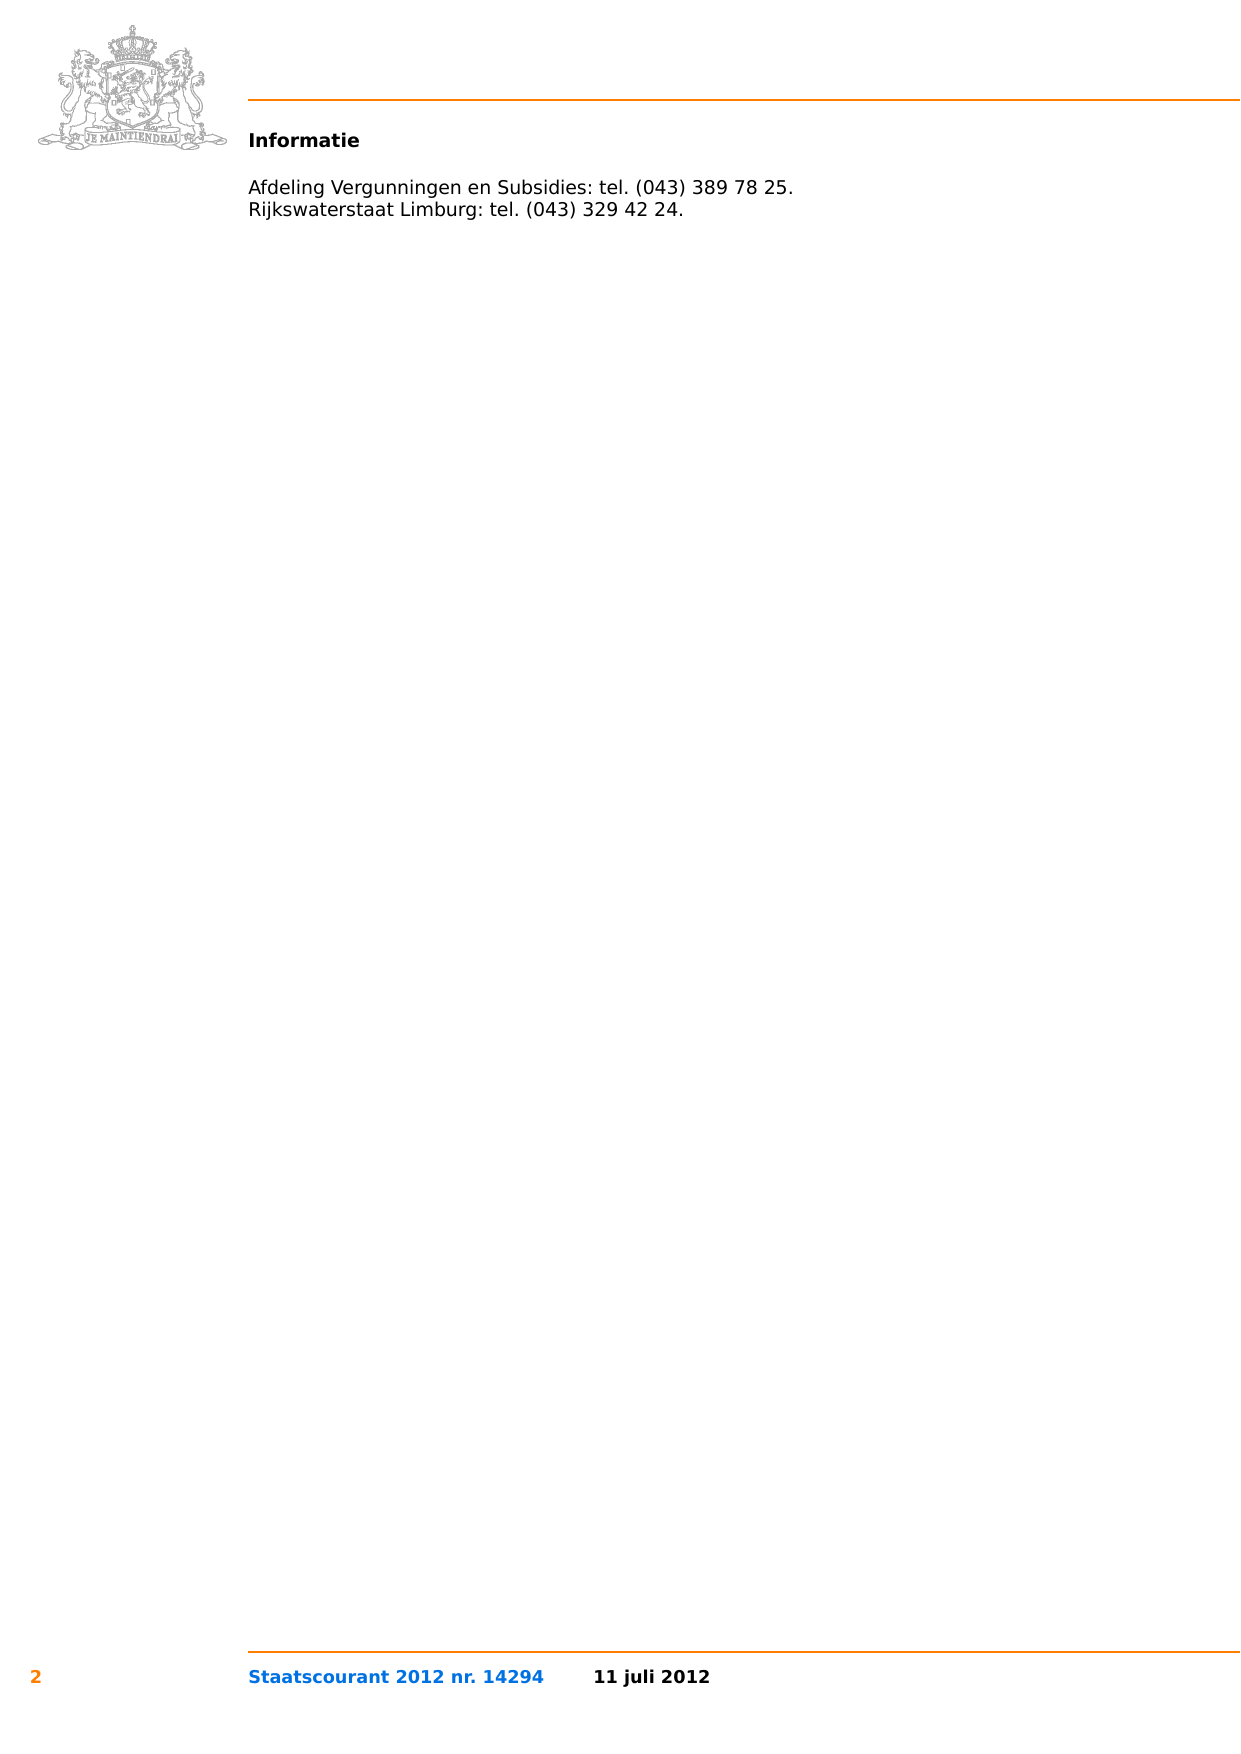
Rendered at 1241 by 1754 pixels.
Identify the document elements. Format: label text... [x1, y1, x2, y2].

picture [38, 25, 227, 150]
text Afdeling Vergunningen en Subsidies: tel. (043) 389 78 25. [248, 177, 1163, 199]
text Rijkswaterstaat Limburg: tel. (043) 329 42 24. [248, 199, 1163, 221]
subtitle Informatie [248, 130, 1163, 152]
